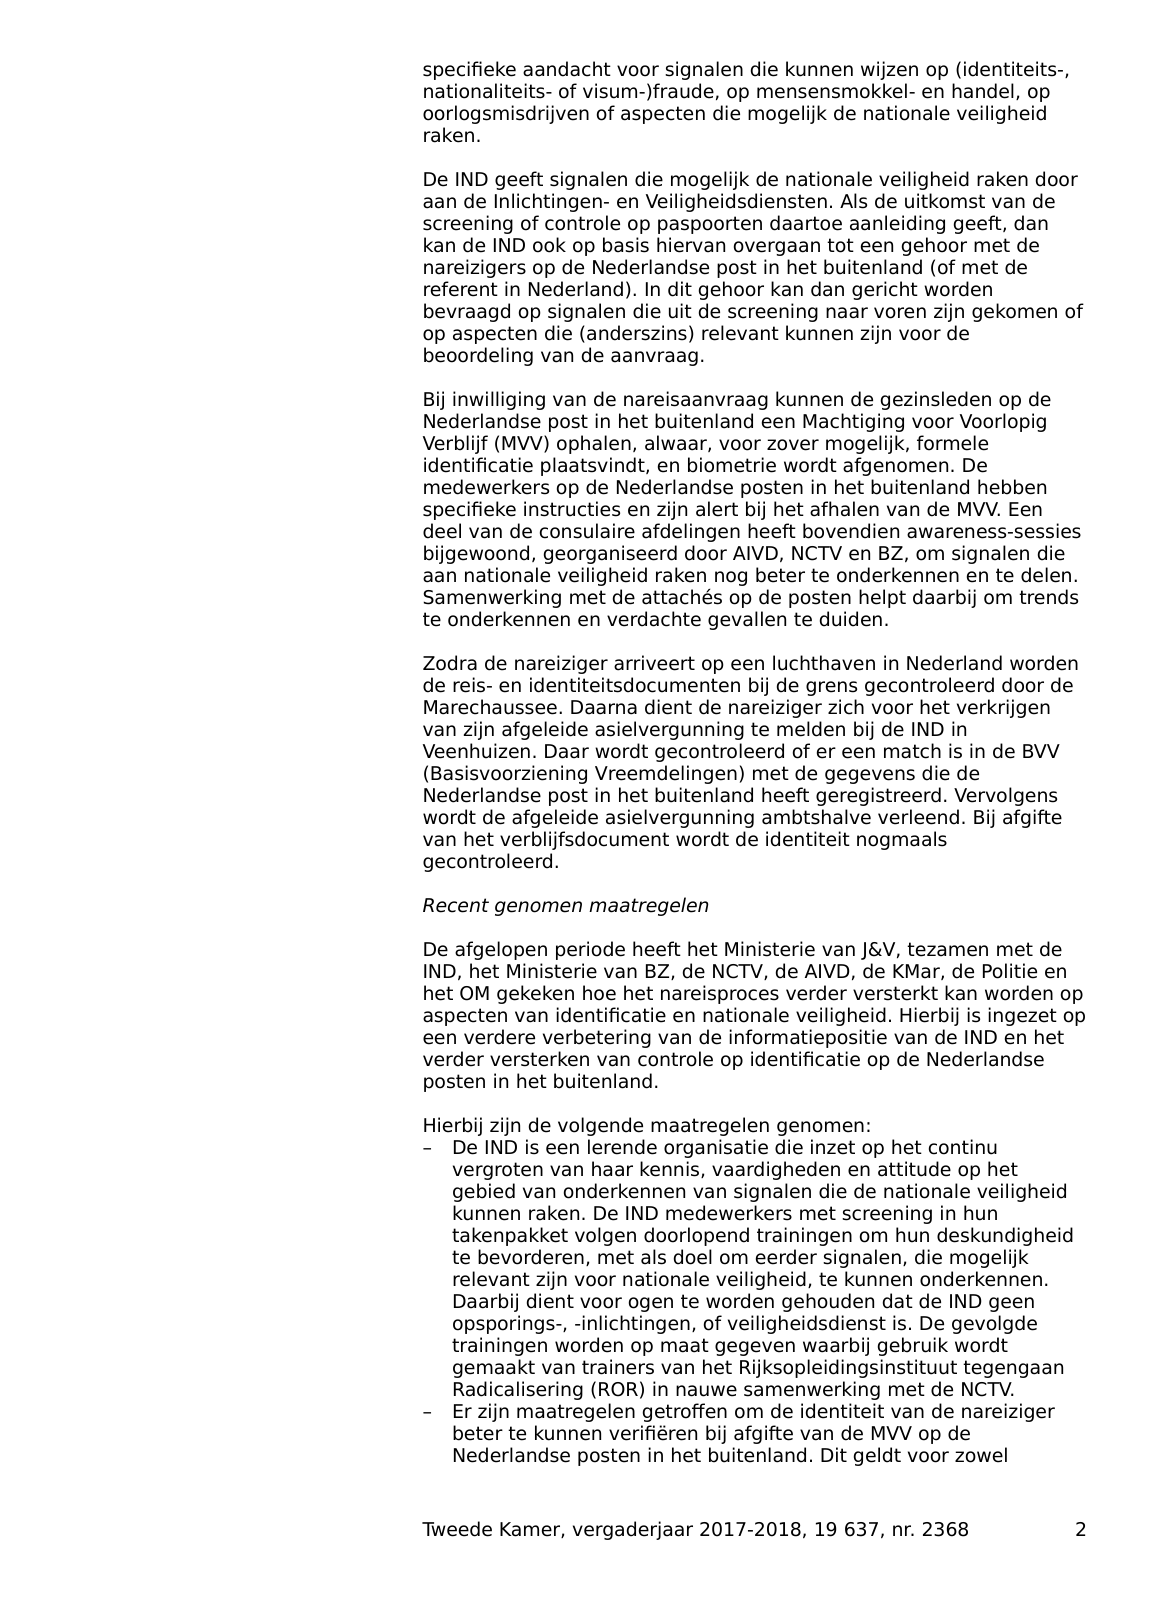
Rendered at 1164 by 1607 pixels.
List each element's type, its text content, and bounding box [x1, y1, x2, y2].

text specifieke aandacht voor signalen die kunnen wijzen op (identiteits-, nationaliteits- of visum-)fraude, op mensensmokkel- en handel, op oorlogsmisdrijven of aspecten die mogelijk de nationale veiligheid raken. [422, 59, 1087, 147]
text – De IND is een lerende organisatie die inzet op het continu vergroten van haar kennis, vaardigheden en attitude op het gebied van onderkennen van signalen die de nationale veiligheid kunnen raken. De IND medewerkers met screening in hun takenpakket volgen doorlopend trainingen om hun deskundigheid te bevorderen, met als doel om eerder signalen, die mogelijk relevant zijn voor nationale veiligheid, te kunnen onderkennen. Daarbij dient voor ogen te worden gehouden dat de IND geen opsporings-, -inlichtingen, of veiligheidsdienst is. De gevolgde trainingen worden op maat gegeven waarbij gebruik wordt gemaakt van trainers van het Rijksopleidingsinstituut tegengaan Radicalisering (ROR) in nauwe samenwerking met de NCTV. [422, 1137, 1087, 1401]
text De IND geeft signalen die mogelijk de nationale veiligheid raken door aan de Inlichtingen- en Veiligheidsdiensten. Als de uitkomst van de screening of controle op paspoorten daartoe aanleiding geeft, dan kan de IND ook op basis hiervan overgaan tot een gehoor met de nareizigers op de Nederlandse post in het buitenland (of met de referent in Nederland). In dit gehoor kan dan gericht worden bevraagd op signalen die uit de screening naar voren zijn gekomen of op aspecten die (anderszins) relevant kunnen zijn voor de beoordeling van de aanvraag. [422, 169, 1087, 367]
text Zodra de nareiziger arriveert op een luchthaven in Nederland worden de reis- en identiteitsdocumenten bij de grens gecontroleerd door de Marechaussee. Daarna dient de nareiziger zich voor het verkrijgen van zijn afgeleide asielvergunning te melden bij de IND in Veenhuizen. Daar wordt gecontroleerd of er een match is in de BVV (Basisvoorziening Vreemdelingen) met de gegevens die de Nederlandse post in het buitenland heeft geregistreerd. Vervolgens wordt de afgeleide asielvergunning ambtshalve verleend. Bij afgifte van het verblijfsdocument wordt de identiteit nogmaals gecontroleerd. [422, 653, 1087, 873]
text Hierbij zijn de volgende maatregelen genomen: [422, 1115, 1087, 1137]
text Bij inwilliging van de nareisaanvraag kunnen de gezinsleden op de Nederlandse post in het buitenland een Machtiging voor Voorlopig Verblijf (MVV) ophalen, alwaar, voor zover mogelijk, formele identificatie plaatsvindt, en biometrie wordt afgenomen. De medewerkers op de Nederlandse posten in het buitenland hebben specifieke instructies en zijn alert bij het afhalen van de MVV. Een deel van de consulaire afdelingen heeft bovendien awareness-sessies bijgewoond, georganiseerd door AIVD, NCTV en BZ, om signalen die aan nationale veiligheid raken nog beter te onderkennen en te delen. Samenwerking met de attachés op de posten helpt daarbij om trends te onderkennen en verdachte gevallen te duiden. [422, 389, 1087, 631]
text – Er zijn maatregelen getroffen om de identiteit van de nareiziger beter te kunnen verifiëren bij afgifte van de MVV op de Nederlandse posten in het buitenland. Dit geldt voor zowel [422, 1401, 1087, 1467]
subtitle Recent genomen maatregelen [422, 895, 1087, 917]
text De afgelopen periode heeft het Ministerie van J&V, tezamen met de IND, het Ministerie van BZ, de NCTV, de AIVD, de KMar, de Politie en het OM gekeken hoe het nareisproces verder versterkt kan worden op aspecten van identificatie en nationale veiligheid. Hierbij is ingezet op een verdere verbetering van de informatiepositie van de IND en het verder versterken van controle op identificatie op de Nederlandse posten in het buitenland. [422, 939, 1087, 1093]
